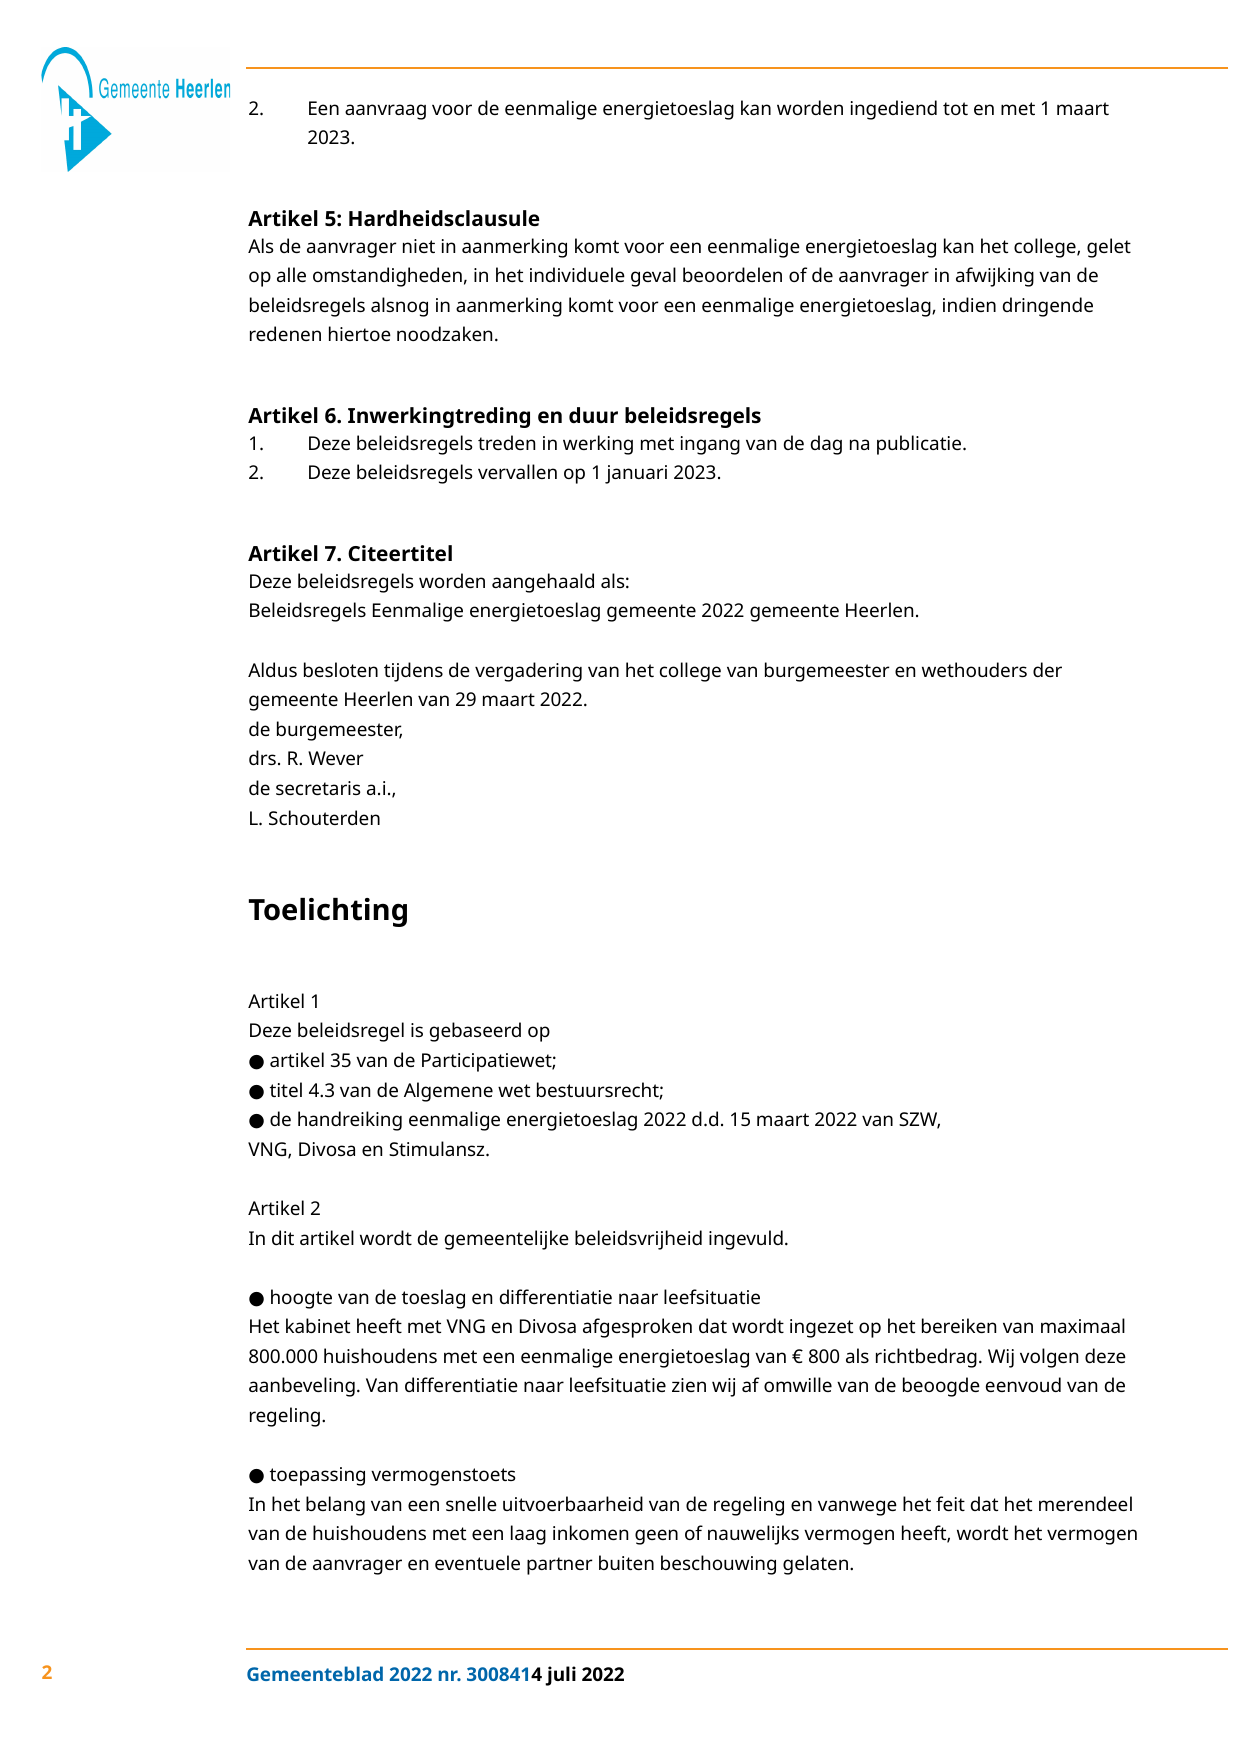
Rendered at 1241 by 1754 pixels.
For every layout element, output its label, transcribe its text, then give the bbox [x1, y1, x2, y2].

text de burgemeester, [248, 716, 1152, 742]
text Deze beleidsregel is gebaseerd op [248, 1018, 1152, 1043]
text ● artikel 35 van de Participatiewet; [248, 1047, 1152, 1073]
text VNG, Divosa en Stimulansz. [248, 1136, 1152, 1162]
text Aldus besloten tijdens de vergadering van het college van burgemeester en wethouders der gemeente Heerlen van 29 maart 2022. [248, 657, 1152, 712]
text L. Schouterden [248, 805, 1152, 830]
picture [41, 47, 231, 172]
text In het belang van een snelle uitvoerbaarheid van de regeling en vanwege het feit dat het merendeel van de huishoudens met een laag inkomen geen of nauwelijks vermogen heeft, wordt het vermogen van de aanvrager en eventuele partner buiten beschouwing gelaten. [248, 1491, 1152, 1576]
text drs. R. Wever [248, 746, 1152, 771]
list Deze beleidsregels vervallen op 1 januari 2023. [248, 459, 1152, 485]
text Artikel 2 [248, 1195, 1152, 1221]
text Artikel 5: Hardheidsclausule [248, 204, 1152, 233]
text ● toepassing vermogenstoets [248, 1461, 1152, 1487]
text Als de aanvrager niet in aanmerking komt voor een eenmalige energietoeslag kan het college, gelet op alle omstandigheden, in het individuele geval beoordelen of de aanvrager in afwijking van de beleidsregels alsnog in aanmerking komt voor een eenmalige energietoeslag, indien dringende redenen hiertoe noodzaken. [248, 233, 1152, 347]
text de secretaris a.i., [248, 775, 1152, 801]
picture [41, 47, 59, 70]
text Toelichting [248, 889, 1152, 929]
text Deze beleidsregels worden aangehaald als: [248, 568, 1152, 594]
text Artikel 7. Citeertitel [248, 539, 1152, 568]
text Artikel 1 [248, 988, 1152, 1014]
list Deze beleidsregels treden in werking met ingang van de dag na publicatie. [248, 430, 1152, 456]
text Artikel 6. Inwerkingtreding en duur beleidsregels [248, 402, 1152, 430]
text ● titel 4.3 van de Algemene wet bestuursrecht; [248, 1077, 1152, 1102]
text ● hoogte van de toeslag en differentiatie naar leefsituatie [248, 1284, 1152, 1309]
text ● de handreiking eenmalige energietoeslag 2022 d.d. 15 maart 2022 van SZW, [248, 1106, 1152, 1132]
text In dit artikel wordt de gemeentelijke beleidsvrijheid ingevuld. [248, 1225, 1152, 1250]
text Het kabinet heeft met VNG en Divosa afgesproken dat wordt ingezet op het bereiken van maximaal 800.000 huishoudens met een eenmalige energietoeslag van € 800 als richtbedrag. Wij volgen deze aanbeveling. Van differentiatie naar leefsituatie zien wij af omwille van de beoogde eenvoud van de regeling. [248, 1313, 1152, 1428]
text Beleidsregels Eenmalige energietoeslag gemeente 2022 gemeente Heerlen. [248, 598, 1152, 623]
list Een aanvraag voor de eenmalige energietoeslag kan worden ingediend tot en met 1 maart 2023. [248, 95, 1152, 150]
